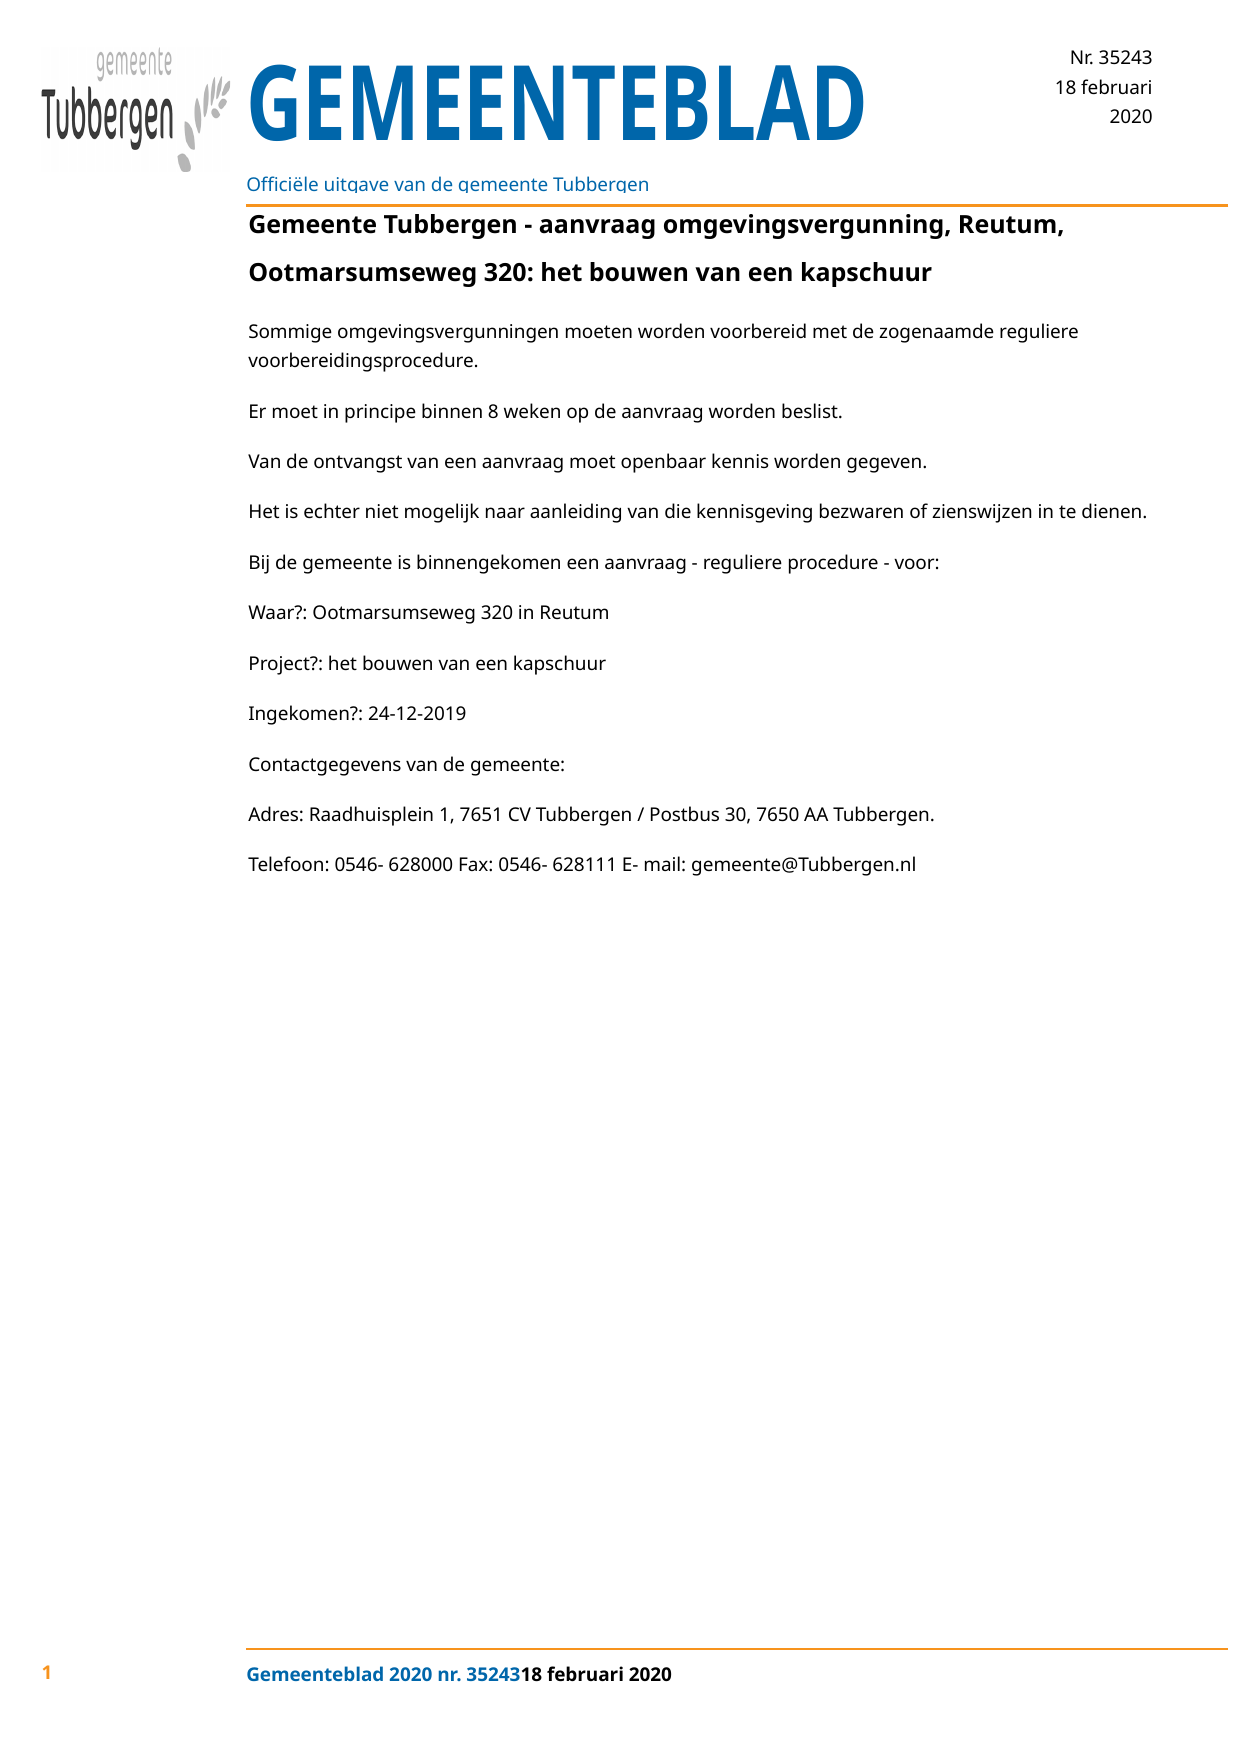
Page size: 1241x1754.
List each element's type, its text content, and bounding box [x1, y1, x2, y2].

text Adres: Raadhuisplein 1, 7651 CV Tubbergen / Postbus 30, 7650 AA Tubbergen. [248, 801, 1152, 827]
text Waar?: Ootmarsumseweg 320 in Reutum [248, 599, 1152, 625]
text Telefoon: 0546- 628000 Fax: 0546- 628111 E- mail: gemeente@Tubbergen.nl [248, 852, 1152, 877]
text Contactgegevens van de gemeente: [248, 751, 1152, 777]
text Ingekomen?: 24-12-2019 [248, 700, 1152, 726]
text Sommige omgevingsvergunningen moeten worden voorbereid met de zogenaamde reguliere voorbereidingsprocedure. [248, 318, 1152, 373]
text Bij de gemeente is binnengekomen een aanvraag - reguliere procedure - voor: [248, 549, 1152, 575]
text Het is echter niet mogelijk naar aanleiding van die kennisgeving bezwaren of zienswijzen in te dienen. [248, 499, 1152, 524]
text Er moet in principe binnen 8 weken op de aanvraag worden beslist. [248, 398, 1152, 424]
text Van de ontvangst van een aanvraag moet openbaar kennis worden gegeven. [248, 448, 1152, 474]
picture [41, 47, 231, 172]
text Gemeente Tubbergen - aanvraag omgevingsvergunning, Reutum, Ootmarsumseweg 320: het bouwen van een kapschuur [248, 207, 1152, 288]
text Project?: het bouwen van een kapschuur [248, 650, 1152, 676]
